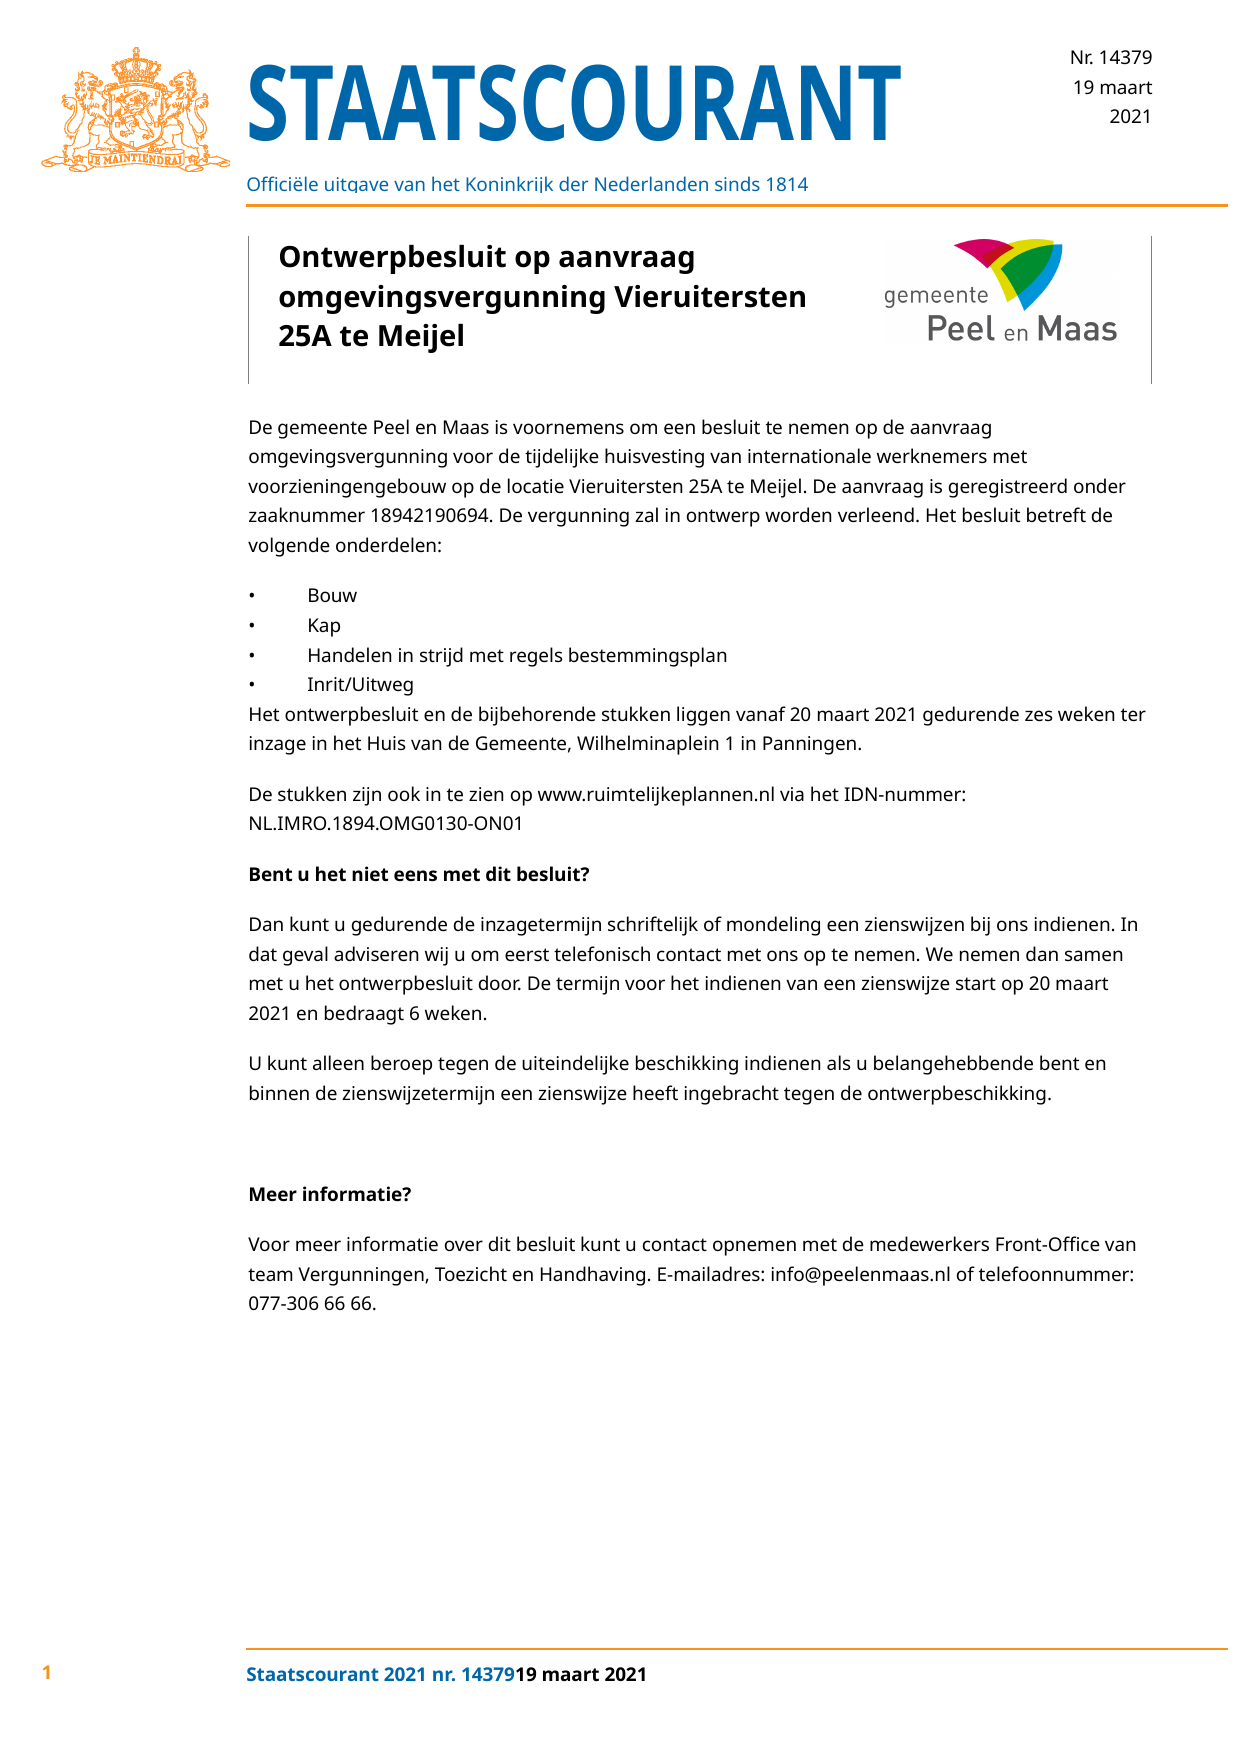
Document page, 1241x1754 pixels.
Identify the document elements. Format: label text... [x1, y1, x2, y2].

list Inrit/Uitweg [248, 671, 1152, 697]
text Meer informatie? [248, 1181, 1152, 1207]
text De stukken zijn ook in te zien op www.ruimtelijkeplannen.nl via het IDN-nummer: NL.IMRO.1894.OMG0130-ON01 [248, 781, 1152, 836]
text De gemeente Peel en Maas is voornemens om een besluit te nemen op de aanvraag omgevingsvergunning voor de tijdelijke huisvesting van internationale werknemers met voorzieningengebouw op de locatie Vieruitersten 25A te Meijel. De aanvraag is geregistreerd onder zaaknummer 18942190694. De vergunning zal in ontwerp worden verleend. Het besluit betreft de volgende onderdelen: [248, 414, 1152, 558]
table_header [850, 236, 1151, 384]
list Handelen in strijd met regels bestemmingsplan [248, 642, 1152, 668]
text Voor meer informatie over dit besluit kunt u contact opnemen met de medewerkers Front-Office van team Vergunningen, Toezicht en Handhaving. E-mailadres: info@peelenmaas.nl of telefoonnummer: 077-306 66 66. [248, 1231, 1152, 1316]
text Het ontwerpbesluit en de bijbehorende stukken liggen vanaf 20 maart 2021 gedurende zes weken ter inzage in het Huis van de Gemeente, Wilhelminaplein 1 in Panningen. [248, 701, 1152, 756]
table_header Ontwerpbesluit op aanvraag omgevingsvergunning Vieruitersten 25A te Meijel [249, 236, 850, 384]
text U kunt alleen beroep tegen de uiteindelijke beschikking indienen als u belangehebbende bent en binnen de zienswijzetermijn een zienswijze heeft ingebracht tegen de ontwerpbeschikking. [248, 1051, 1152, 1106]
picture [882, 236, 1119, 345]
list Bouw [248, 583, 1152, 608]
list Kap [248, 612, 1152, 638]
text Dan kunt u gedurende de inzagetermijn schriftelijk of mondeling een zienswijzen bij ons indienen. In dat geval adviseren wij u om eerst telefonisch contact met ons op te nemen. We nemen dan samen met u het ontwerpbesluit door. De termijn voor het indienen van een zienswijze start op 20 maart 2021 en bedraagt 6 weken. [248, 911, 1152, 1026]
text Bent u het niet eens met dit besluit? [248, 861, 1152, 887]
picture [41, 47, 231, 172]
